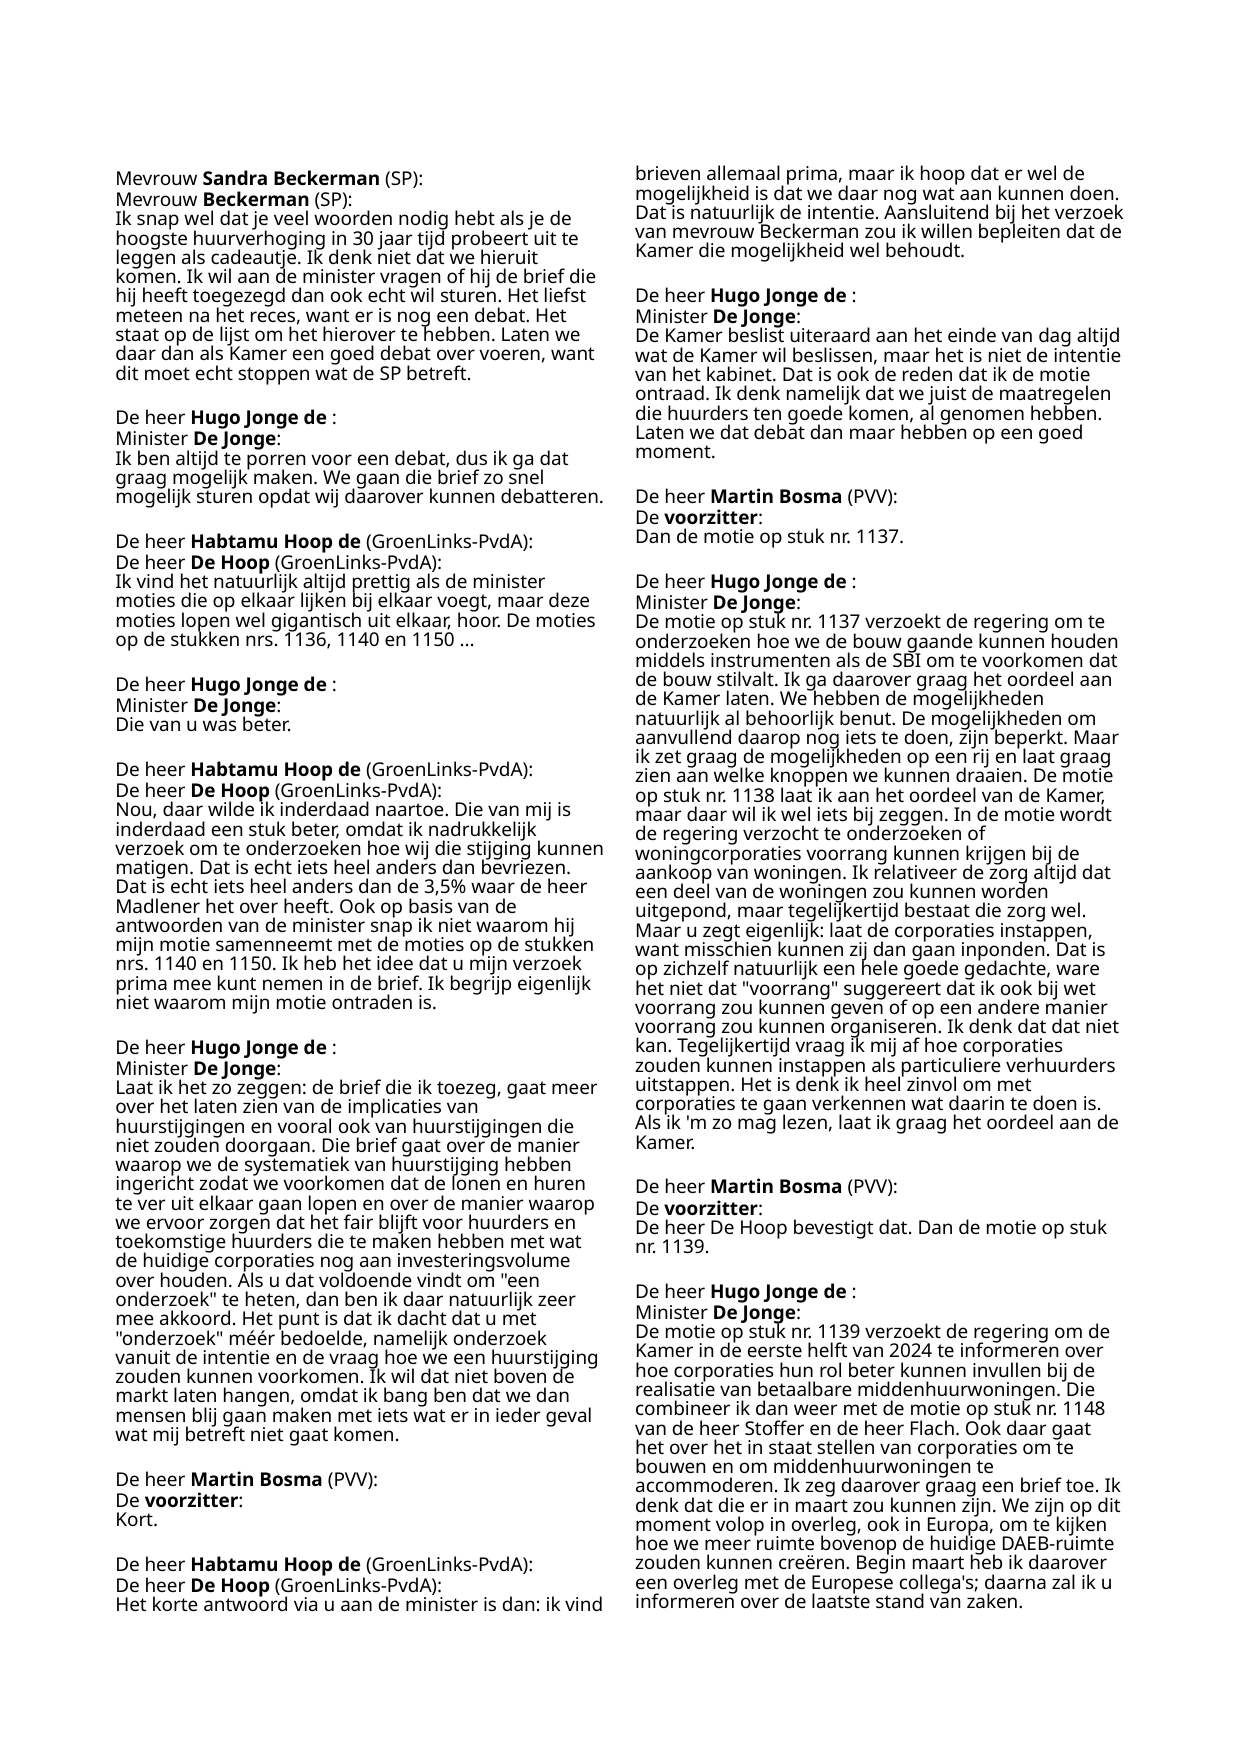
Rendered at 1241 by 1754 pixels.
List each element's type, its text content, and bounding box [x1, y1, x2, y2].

text De voorzitter: [635, 509, 1125, 528]
text Het korte antwoord via u aan de minister is dan: ik vind [115, 1596, 605, 1615]
text De heer Martin Bosma (PVV): [115, 1466, 605, 1492]
text De heer Hugo Jonge de : [635, 1278, 1125, 1304]
text De heer Hugo Jonge de : [115, 1034, 605, 1060]
text De motie op stuk nr. 1139 verzoekt de regering om de Kamer in de eerste helft van 2024 te informeren over hoe corporaties hun rol beter kunnen invullen bij de realisatie van betaalbare middenhuurwoningen. Die combineer ik dan weer met de motie op stuk nr. 1148 van de heer Stoffer en de heer Flach. Ook daar gaat het over het in staat stellen van corporaties om te bouwen en om middenhuurwoningen te accommoderen. Ik zeg daarover graag een brief toe. Ik denk dat die er in maart zou kunnen zijn. We zijn op dit moment volop in overleg, ook in Europa, om te kijken hoe we meer ruimte bovenop de huidige DAEB-ruimte zouden kunnen creëren. Begin maart heb ik daarover een overleg met de Europese collega's; daarna zal ik u informeren over de laatste stand van zaken. [635, 1323, 1125, 1612]
text Minister De Jonge: [635, 1304, 1125, 1323]
text Minister De Jonge: [635, 308, 1125, 327]
text De heer Hugo Jonge de : [115, 404, 605, 430]
text Laat ik het zo zeggen: de brief die ik toezeg, gaat meer over het laten zien van de implicaties van huurstijgingen en vooral ook van huurstijgingen die niet zouden doorgaan. Die brief gaat over de manier waarop we de systematiek van huurstijging hebben ingericht zodat we voorkomen dat de lonen en huren te ver uit elkaar gaan lopen en over de manier waarop we ervoor zorgen dat het fair blijft voor huurders en toekomstige huurders die te maken hebben met wat de huidige corporaties nog aan investeringsvolume over houden. Als u dat voldoende vindt om "een onderzoek" te heten, dan ben ik daar natuurlijk zeer mee akkoord. Het punt is dat ik dacht dat u met "onderzoek" méér bedoelde, namelijk onderzoek vanuit de intentie en de vraag hoe we een huurstijging zouden kunnen voorkomen. Ik wil dat niet boven de markt laten hangen, omdat ik bang ben dat we dan mensen blij gaan maken met iets wat er in ieder geval wat mij betreft niet gaat komen. [115, 1079, 605, 1445]
text Kort. [115, 1511, 605, 1530]
text Minister De Jonge: [115, 1060, 605, 1079]
text Minister De Jonge: [115, 697, 605, 716]
text De heer De Hoop (GroenLinks-PvdA): [115, 1577, 605, 1596]
text De heer Martin Bosma (PVV): [635, 1174, 1125, 1199]
text De heer Hugo Jonge de : [115, 671, 605, 697]
text Ik snap wel dat je veel woorden nodig hebt als je de hoogste huurverhoging in 30 jaar tijd probeert uit te leggen als cadeautje. Ik denk niet dat we hieruit komen. Ik wil aan de minister vragen of hij de brief die hij heeft toegezegd dan ook echt wil sturen. Het liefst meteen na het reces, want er is nog een debat. Het staat op de lijst om het hierover te hebben. Laten we daar dan als Kamer een goed debat over voeren, want dit moet echt stoppen wat de SP betreft. [115, 210, 605, 384]
text Ik vind het natuurlijk altijd prettig als de minister moties die op elkaar lijken bij elkaar voegt, maar deze moties lopen wel gigantisch uit elkaar, hoor. De moties op de stukken nrs. 1136, 1140 en 1150 ... [115, 573, 605, 650]
text De heer De Hoop (GroenLinks-PvdA): [115, 554, 605, 573]
text Mevrouw Beckerman (SP): [115, 191, 605, 210]
text De voorzitter: [115, 1492, 605, 1511]
text De heer Habtamu Hoop de (GroenLinks-PvdA): [115, 756, 605, 782]
text De heer Martin Bosma (PVV): [635, 483, 1125, 509]
text brieven allemaal prima, maar ik hoop dat er wel de mogelijkheid is dat we daar nog wat aan kunnen doen. Dat is natuurlijk de intentie. Aansluitend bij het verzoek van mevrouw Beckerman zou ik willen bepleiten dat de Kamer die mogelijkheid wel behoudt. [635, 165, 1125, 262]
text De heer Hugo Jonge de : [635, 282, 1125, 308]
text Nou, daar wilde ik inderdaad naartoe. Die van mij is inderdaad een stuk beter, omdat ik nadrukkelijk verzoek om te onderzoeken hoe wij die stijging kunnen matigen. Dat is echt iets heel anders dan bevriezen. Dat is echt iets heel anders dan de 3,5% waar de heer Madlener het over heeft. Ook op basis van de antwoorden van de minister snap ik niet waarom hij mijn motie samenneemt met de moties op de stukken nrs. 1140 en 1150. Ik heb het idee dat u mijn verzoek prima mee kunt nemen in de brief. Ik begrijp eigenlijk niet waarom mijn motie ontraden is. [115, 801, 605, 1013]
text Ik ben altijd te porren voor een debat, dus ik ga dat graag mogelijk maken. We gaan die brief zo snel mogelijk sturen opdat wij daarover kunnen debatteren. [115, 449, 605, 507]
text De heer Habtamu Hoop de (GroenLinks-PvdA): [115, 1551, 605, 1577]
text Minister De Jonge: [635, 594, 1125, 613]
text De heer De Hoop (GroenLinks-PvdA): [115, 782, 605, 801]
text De motie op stuk nr. 1137 verzoekt de regering om te onderzoeken hoe we de bouw gaande kunnen houden middels instrumenten als de SBI om te voorkomen dat de bouw stilvalt. Ik ga daarover graag het oordeel aan de Kamer laten. We hebben de mogelijkheden natuurlijk al behoorlijk benut. De mogelijkheden om aanvullend daarop nog iets te doen, zijn beperkt. Maar ik zet graag de mogelijkheden op een rij en laat graag zien aan welke knoppen we kunnen draaien. De motie op stuk nr. 1138 laat ik aan het oordeel van de Kamer, maar daar wil ik wel iets bij zeggen. In de motie wordt de regering verzocht te onderzoeken of woningcorporaties voorrang kunnen krijgen bij de aankoop van woningen. Ik relativeer de zorg altijd dat een deel van de woningen zou kunnen worden uitgepond, maar tegelijkertijd bestaat die zorg wel. Maar u zegt eigenlijk: laat de corporaties instappen, want misschien kunnen zij dan gaan inponden. Dat is op zichzelf natuurlijk een hele goede gedachte, ware het niet dat "voorrang" suggereert dat ik ook bij wet voorrang zou kunnen geven of op een andere manier voorrang zou kunnen organiseren. Ik denk dat dat niet kan. Tegelijkertijd vraag ik mij af hoe corporaties zouden kunnen instappen als particuliere verhuurders uitstappen. Het is denk ik heel zinvol om met corporaties te gaan verkennen wat daarin te doen is. Als ik 'm zo mag lezen, laat ik graag het oordeel aan de Kamer. [635, 613, 1125, 1153]
text De voorzitter: [635, 1199, 1125, 1219]
text Minister De Jonge: [115, 430, 605, 449]
text Dan de motie op stuk nr. 1137. [635, 528, 1125, 547]
text De heer De Hoop bevestigt dat. Dan de motie op stuk nr. 1139. [635, 1219, 1125, 1257]
text De heer Habtamu Hoop de (GroenLinks-PvdA): [115, 528, 605, 554]
text De Kamer beslist uiteraard aan het einde van dag altijd wat de Kamer wil beslissen, maar het is niet de intentie van het kabinet. Dat is ook de reden dat ik de motie ontraad. Ik denk namelijk dat we juist de maatregelen die huurders ten goede komen, al genomen hebben. Laten we dat debat dan maar hebben op een goed moment. [635, 327, 1125, 462]
text De heer Hugo Jonge de : [635, 568, 1125, 594]
text Mevrouw Sandra Beckerman (SP): [115, 165, 605, 191]
text Die van u was beter. [115, 716, 605, 735]
